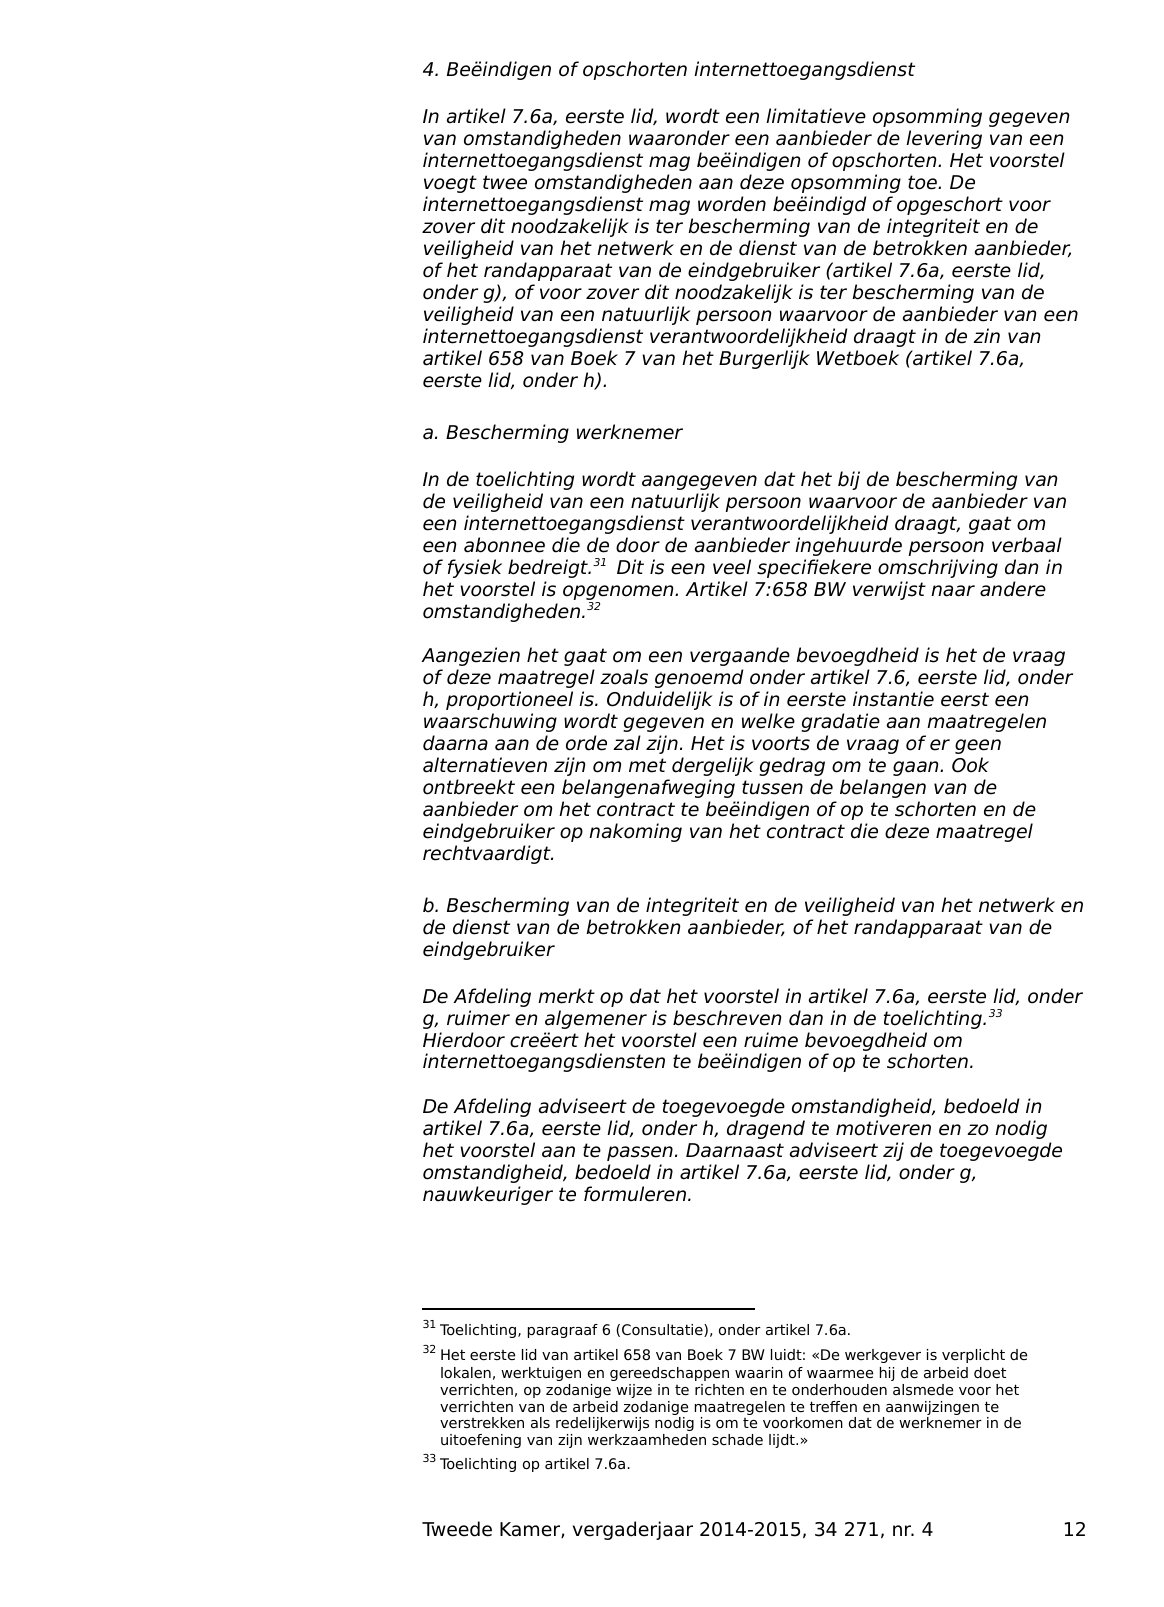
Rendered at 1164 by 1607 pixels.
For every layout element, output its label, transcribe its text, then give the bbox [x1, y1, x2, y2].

text Toelichting op artikel 7.6a. [422, 1452, 1087, 1474]
subtitle 4. Beëindigen of opschorten internettoegangsdienst [422, 59, 1087, 81]
text Aangezien het gaat om een vergaande bevoegdheid is het de vraag of deze maatregel zoals genoemd onder artikel 7.6, eerste lid, onder h, proportioneel is. Onduidelijk is of in eerste instantie eerst een waarschuwing wordt gegeven en welke gradatie aan maatregelen daarna aan de orde zal zijn. Het is voorts de vraag of er geen alternatieven zijn om met dergelijk gedrag om te gaan. Ook ontbreekt een belangenafweging tussen de belangen van de aanbieder om het contract te beëindigen of op te schorten en de eindgebruiker op nakoming van het contract die deze maatregel rechtvaardigt. [422, 645, 1087, 864]
text Het eerste lid van artikel 658 van Boek 7 BW luidt: «De werkgever is verplicht de lokalen, werktuigen en gereedschappen waarin of waarmee hij de arbeid doet verrichten, op zodanige wijze in te richten en te onderhouden alsmede voor het verrichten van de arbeid zodanige maatregelen te treffen en aanwijzingen te verstrekken als redelijkerwijs nodig is om te voorkomen dat de werknemer in de uitoefening van zijn werkzaamheden schade lijdt.» [422, 1343, 1087, 1449]
text De Afdeling merkt op dat het voorstel in artikel 7.6a, eerste lid, onder g, ruimer en algemener is beschreven dan in de toelichting. Hierdoor creëert het voorstel een ruime bevoegdheid om internettoegangsdiensten te beëindigen of op te schorten. [422, 986, 1087, 1073]
text In de toelichting wordt aangegeven dat het bij de bescherming van de veiligheid van een natuurlijk persoon waarvoor de aanbieder van een internettoegangsdienst verantwoordelijkheid draagt, gaat om een abonnee die de door de aanbieder ingehuurde persoon verbaal of fysiek bedreigt. Dit is een veel specifiekere omschrijving dan in het voorstel is opgenomen. Artikel 7:658 BW verwijst naar andere omstandigheden. [422, 469, 1087, 623]
subtitle a. Bescherming werknemer [422, 422, 1087, 444]
text De Afdeling adviseert de toegevoegde omstandigheid, bedoeld in artikel 7.6a, eerste lid, onder h, dragend te motiveren en zo nodig het voorstel aan te passen. Daarnaast adviseert zij de toegevoegde omstandigheid, bedoeld in artikel 7.6a, eerste lid, onder g, nauwkeuriger te formuleren. [422, 1096, 1087, 1206]
text Toelichting, paragraaf 6 (Consultatie), onder artikel 7.6a. [422, 1318, 1087, 1340]
text In artikel 7.6a, eerste lid, wordt een limitatieve opsomming gegeven van omstandigheden waaronder een aanbieder de levering van een internettoegangsdienst mag beëindigen of opschorten. Het voorstel voegt twee omstandigheden aan deze opsomming toe. De internettoegangsdienst mag worden beëindigd of opgeschort voor zover dit noodzakelijk is ter bescherming van de integriteit en de veiligheid van het netwerk en de dienst van de betrokken aanbieder, of het randapparaat van de eindgebruiker (artikel 7.6a, eerste lid, onder g), of voor zover dit noodzakelijk is ter bescherming van de veiligheid van een natuurlijk persoon waarvoor de aanbieder van een internettoegangsdienst verantwoordelijkheid draagt in de zin van artikel 658 van Boek 7 van het Burgerlijk Wetboek (artikel 7.6a, eerste lid, onder h). [422, 106, 1087, 392]
subtitle b. Bescherming van de integriteit en de veiligheid van het netwerk en de dienst van de betrokken aanbieder, of het randapparaat van de eindgebruiker [422, 894, 1087, 961]
